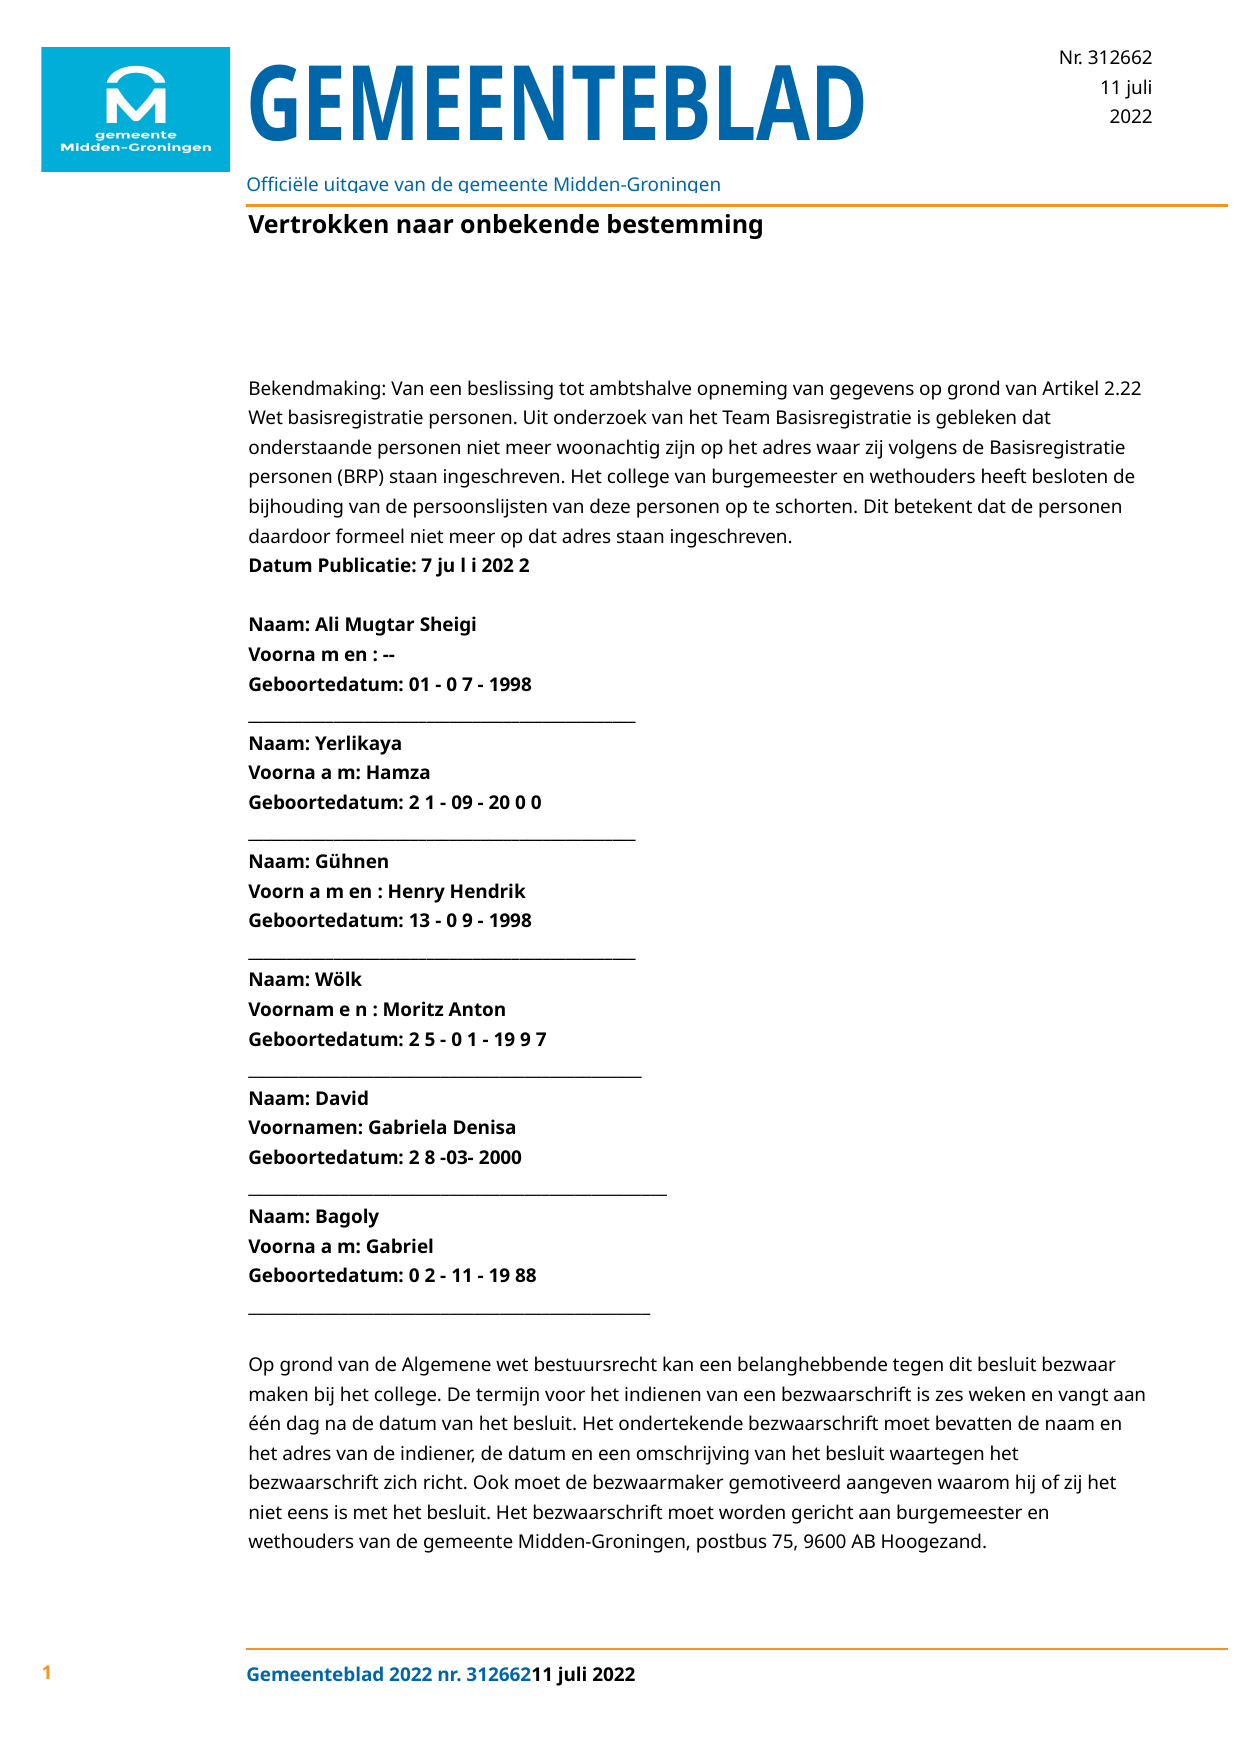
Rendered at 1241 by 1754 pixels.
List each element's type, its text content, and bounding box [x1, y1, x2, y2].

text Naam: Ali Mugtar Sheigi [248, 612, 1152, 637]
picture [184, 146, 190, 153]
text Bekendmaking: Van een beslissing tot ambtshalve opneming van gegevens op grond van Artikel 2.22 Wet basisregistratie personen. Uit onderzoek van het Team Basisregistratie is gebleken dat onderstaande personen niet meer woonachtig zijn op het adres waar zij volgens de Basisregistratie personen (BRP) staan ingeschreven. Het college van burgemeester en wethouders heeft besloten de bijhouding van de persoonslijsten van deze personen op te schorten. Dit betekent dat de personen daardoor formeel niet meer op dat adres staan ingeschreven. [248, 375, 1152, 548]
picture [108, 66, 164, 82]
text Geboortedatum: 2 1 - 09 - 20 0 0 [248, 789, 1152, 815]
text Op grond van de Algemene wet bestuursrecht kan een belanghebbende tegen dit besluit bezwaar maken bij het college. De termijn voor het indienen van een bezwaarschrift is zes weken en vangt aan één dag na de datum van het besluit. Het ondertekende bezwaarschrift moet bevatten de naam en het adres van de indiener, de datum en een omschrijving van het besluit waartegen het bezwaarschrift zich richt. Ook moet de bezwaarmaker gemotiveerd aangeven waarom hij of zij het niet eens is met het besluit. Het bezwaarschrift moet worden gericht aan burgemeester en wethouders van de gemeente Midden-Groningen, postbus 75, 9600 AB Hoogezand. [248, 1351, 1152, 1554]
text __________________________________________________ [248, 1174, 1152, 1199]
text Voorn a m en : Henry Hendrik [248, 878, 1152, 903]
text Geboortedatum: 13 - 0 9 - 1998 [248, 907, 1152, 933]
text Voornamen: Gabriela Denisa [248, 1114, 1152, 1140]
text Datum Publicatie: 7 ju l i 202 2 [248, 552, 1152, 578]
text Vertrokken naar onbekende bestemming [248, 207, 1152, 241]
text Naam: David [248, 1085, 1152, 1111]
text Voorna a m: Gabriel [248, 1233, 1152, 1258]
text Geboortedatum: 2 8 -03- 2000 [248, 1144, 1152, 1170]
text _______________________________________________ [248, 1055, 1152, 1081]
text Geboortedatum: 2 5 - 0 1 - 19 9 7 [248, 1026, 1152, 1051]
text Geboortedatum: 01 - 0 7 - 1998 [248, 671, 1152, 696]
text ________________________________________________ [248, 1292, 1152, 1318]
text Voornam e n : Moritz Anton [248, 996, 1152, 1022]
text Voorna a m: Hamza [248, 759, 1152, 785]
text __________________________________________________ [248, 819, 1152, 844]
text Geboortedatum: 0 2 - 11 - 19 88 [248, 1262, 1152, 1288]
text Naam: Bagoly [248, 1203, 1152, 1229]
picture [107, 89, 165, 122]
text __________________________________________________ [248, 700, 1152, 726]
text Naam: Wölk [248, 967, 1152, 992]
text Voorna m en : -- [248, 641, 1152, 667]
text Naam: Yerlikaya [248, 730, 1152, 756]
text __________________________________________________ [248, 937, 1152, 963]
text Naam: Gühnen [248, 848, 1152, 874]
